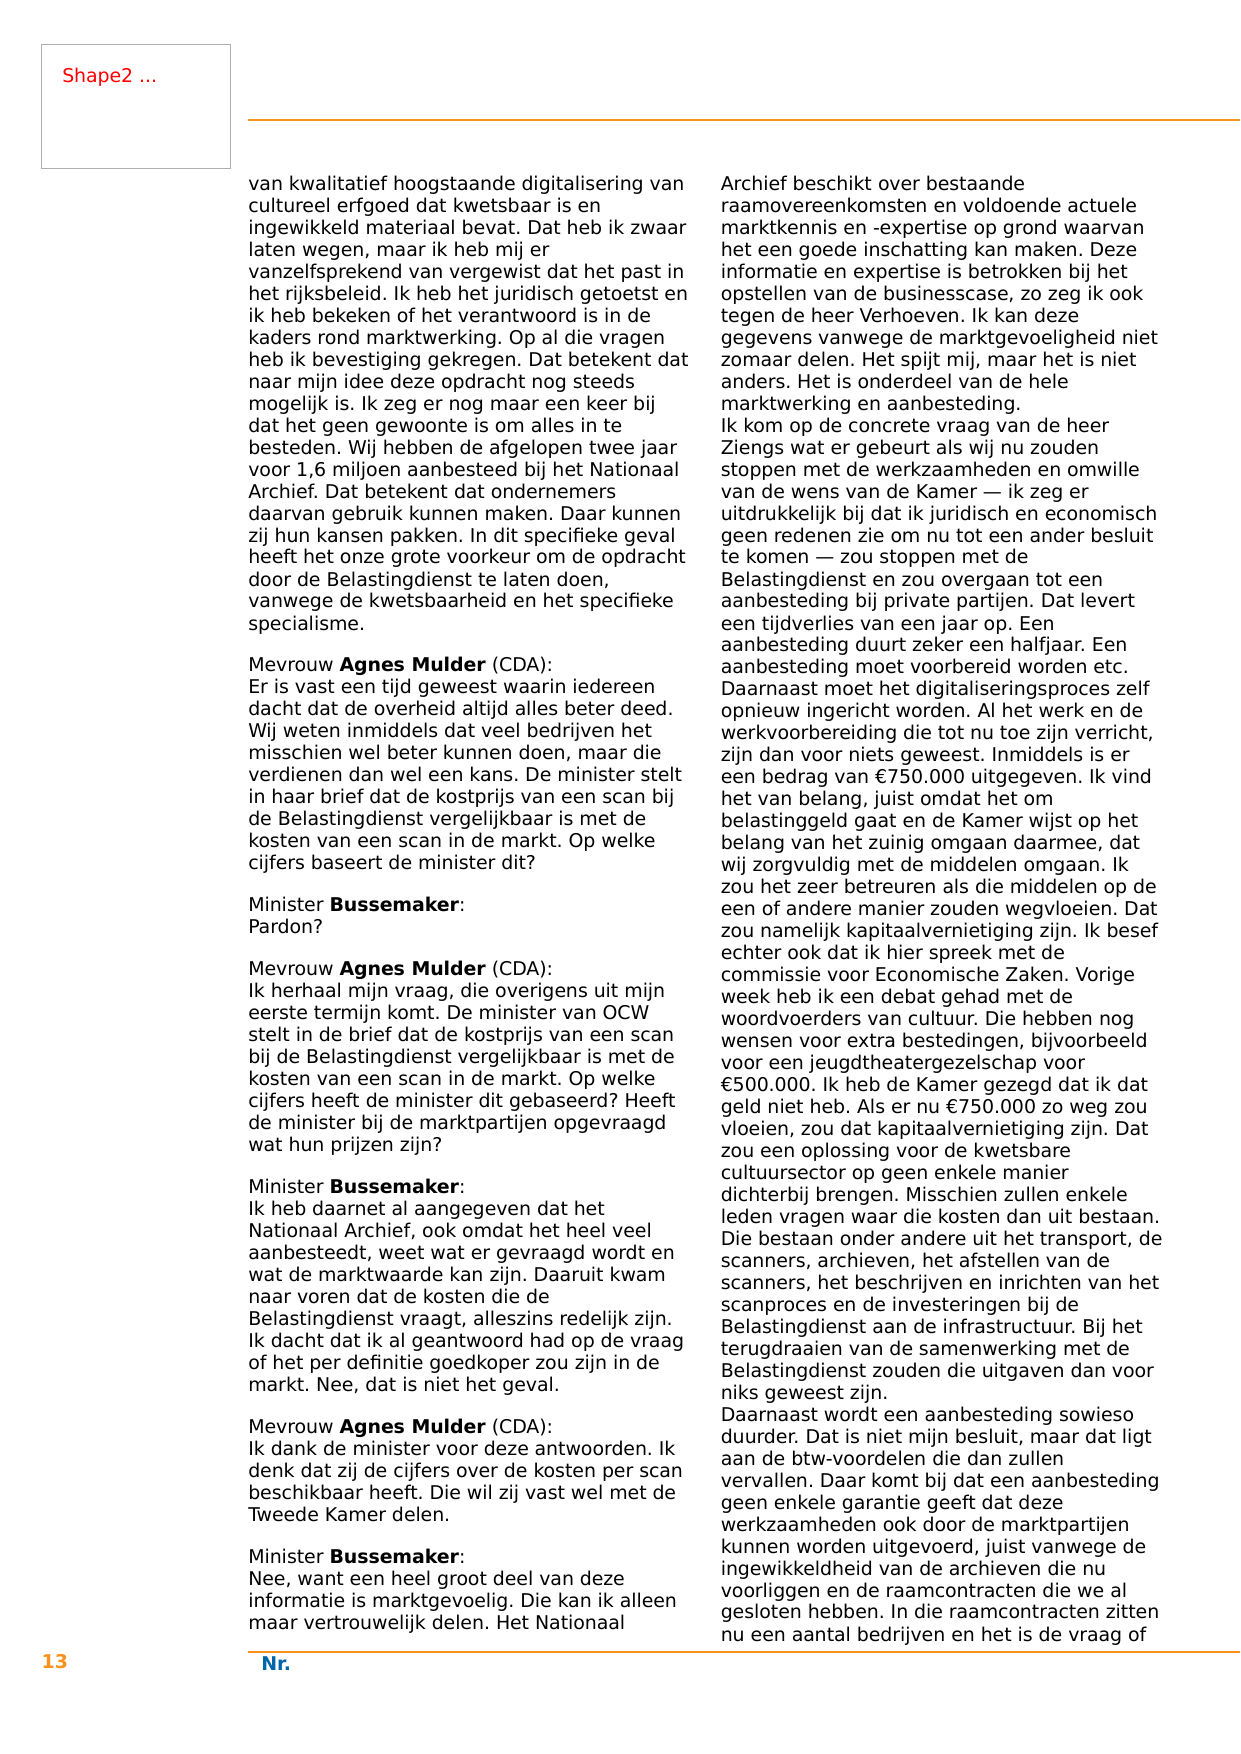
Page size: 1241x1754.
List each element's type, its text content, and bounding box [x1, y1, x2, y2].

text Mevrouw Agnes Mulder (CDA): [248, 654, 691, 676]
text Daarnaast moet het digitaliseringsproces zelf opnieuw ingericht worden. Al het werk en de werkvoorbereiding die tot nu toe zijn verricht, zijn dan voor niets geweest. Inmiddels is er een bedrag van €750.000 uitgegeven. Ik vind het van belang, juist omdat het om belastinggeld gaat en de Kamer wijst op het belang van het zuinig omgaan daarmee, dat wij zorgvuldig met de middelen omgaan. Ik zou het zeer betreuren als die middelen op de een of andere manier zouden wegvloeien. Dat zou namelijk kapitaalvernietiging zijn. Ik besef echter ook dat ik hier spreek met de commissie voor Economische Zaken. Vorige week heb ik een debat gehad met de woordvoerders van cultuur. Die hebben nog wensen voor extra bestedingen, bijvoorbeeld voor een jeugdtheatergezelschap voor €500.000. Ik heb de Kamer gezegd dat ik dat geld niet heb. Als er nu €750.000 zo weg zou vloeien, zou dat kapitaalvernietiging zijn. Dat zou een oplossing voor de kwetsbare cultuursector op geen enkele manier dichterbij brengen. Misschien zullen enkele leden vragen waar die kosten dan uit bestaan. Die bestaan onder andere uit het transport, de scanners, archieven, het afstellen van de scanners, het beschrijven en inrichten van het scanproces en de investeringen bij de Belastingdienst aan de infrastructuur. Bij het terugdraaien van de samenwerking met de Belastingdienst zouden die uitgaven dan voor niks geweest zijn. [721, 678, 1163, 1404]
text Minister Bussemaker: [248, 1176, 691, 1198]
text Ik kom op de concrete vraag van de heer Ziengs wat er gebeurt als wij nu zouden stoppen met de werkzaamheden en omwille van de wens van de Kamer — ik zeg er uitdrukkelijk bij dat ik juridisch en economisch geen redenen zie om nu tot een ander besluit te komen — zou stoppen met de Belastingdienst en zou overgaan tot een aanbesteding bij private partijen. Dat levert een tijdverlies van een jaar op. Een aanbesteding duurt zeker een halfjaar. Een aanbesteding moet voorbereid worden etc. [721, 414, 1163, 678]
text Ik herhaal mijn vraag, die overigens uit mijn eerste termijn komt. De minister van OCW stelt in de brief dat de kostprijs van een scan bij de Belastingdienst vergelijkbaar is met de kosten van een scan in de markt. Op welke cijfers heeft de minister dit gebaseerd? Heeft de minister bij de marktpartijen opgevraagd wat hun prijzen zijn? [248, 980, 691, 1156]
text Daarnaast wordt een aanbesteding sowieso duurder. Dat is niet mijn besluit, maar dat ligt aan de btw-voordelen die dan zullen vervallen. Daar komt bij dat een aanbesteding geen enkele garantie geeft dat deze werkzaamheden ook door de marktpartijen kunnen worden uitgevoerd, juist vanwege de ingewikkeldheid van de archieven die nu voorliggen en de raamcontracten die we al gesloten hebben. In die raamcontracten zitten nu een aantal bedrijven en het is de vraag of [721, 1404, 1163, 1645]
text Nee, want een heel groot deel van deze informatie is marktgevoelig. Die kan ik alleen maar vertrouwelijk delen. Het Nationaal [248, 1568, 691, 1633]
text Mevrouw Agnes Mulder (CDA): [248, 1416, 691, 1438]
text Er is vast een tijd geweest waarin iedereen dacht dat de overheid altijd alles beter deed. Wij weten inmiddels dat veel bedrijven het misschien wel beter kunnen doen, maar die verdienen dan wel een kans. De minister stelt in haar brief dat de kostprijs van een scan bij de Belastingdienst vergelijkbaar is met de kosten van een scan in de markt. Op welke cijfers baseert de minister dit? [248, 676, 691, 874]
text Mevrouw Agnes Mulder (CDA): [248, 958, 691, 980]
text van kwalitatief hoogstaande digitalisering van cultureel erfgoed dat kwetsbaar is en ingewikkeld materiaal bevat. Dat heb ik zwaar laten wegen, maar ik heb mij er vanzelfsprekend van vergewist dat het past in het rijksbeleid. Ik heb het juridisch getoetst en ik heb bekeken of het verantwoord is in de kaders rond marktwerking. Op al die vragen heb ik bevestiging gekregen. Dat betekent dat naar mijn idee deze opdracht nog steeds mogelijk is. Ik zeg er nog maar een keer bij dat het geen gewoonte is om alles in te besteden. Wij hebben de afgelopen twee jaar voor 1,6 miljoen aanbesteed bij het Nationaal Archief. Dat betekent dat ondernemers daarvan gebruik kunnen maken. Daar kunnen zij hun kansen pakken. In dit specifieke geval heeft het onze grote voorkeur om de opdracht door de Belastingdienst te laten doen, vanwege de kwetsbaarheid en het specifieke specialisme. [248, 173, 691, 634]
text Minister Bussemaker: [248, 1546, 691, 1568]
text Archief beschikt over bestaande raamovereenkomsten en voldoende actuele marktkennis en -expertise op grond waarvan het een goede inschatting kan maken. Deze informatie en expertise is betrokken bij het opstellen van de businesscase, zo zeg ik ook tegen de heer Verhoeven. Ik kan deze gegevens vanwege de marktgevoeligheid niet zomaar delen. Het spijt mij, maar het is niet anders. Het is onderdeel van de hele marktwerking en aanbesteding. [721, 173, 1163, 414]
text Pardon? [248, 916, 691, 938]
text Minister Bussemaker: [248, 894, 691, 916]
text Ik heb daarnet al aangegeven dat het Nationaal Archief, ook omdat het heel veel aanbesteedt, weet wat er gevraagd wordt en wat de marktwaarde kan zijn. Daaruit kwam naar voren dat de kosten die de Belastingdienst vraagt, alleszins redelijk zijn. Ik dacht dat ik al geantwoord had op de vraag of het per definitie goedkoper zou zijn in de markt. Nee, dat is niet het geval. [248, 1198, 691, 1396]
text Ik dank de minister voor deze antwoorden. Ik denk dat zij de cijfers over de kosten per scan beschikbaar heeft. Die wil zij vast wel met de Tweede Kamer delen. [248, 1438, 691, 1526]
